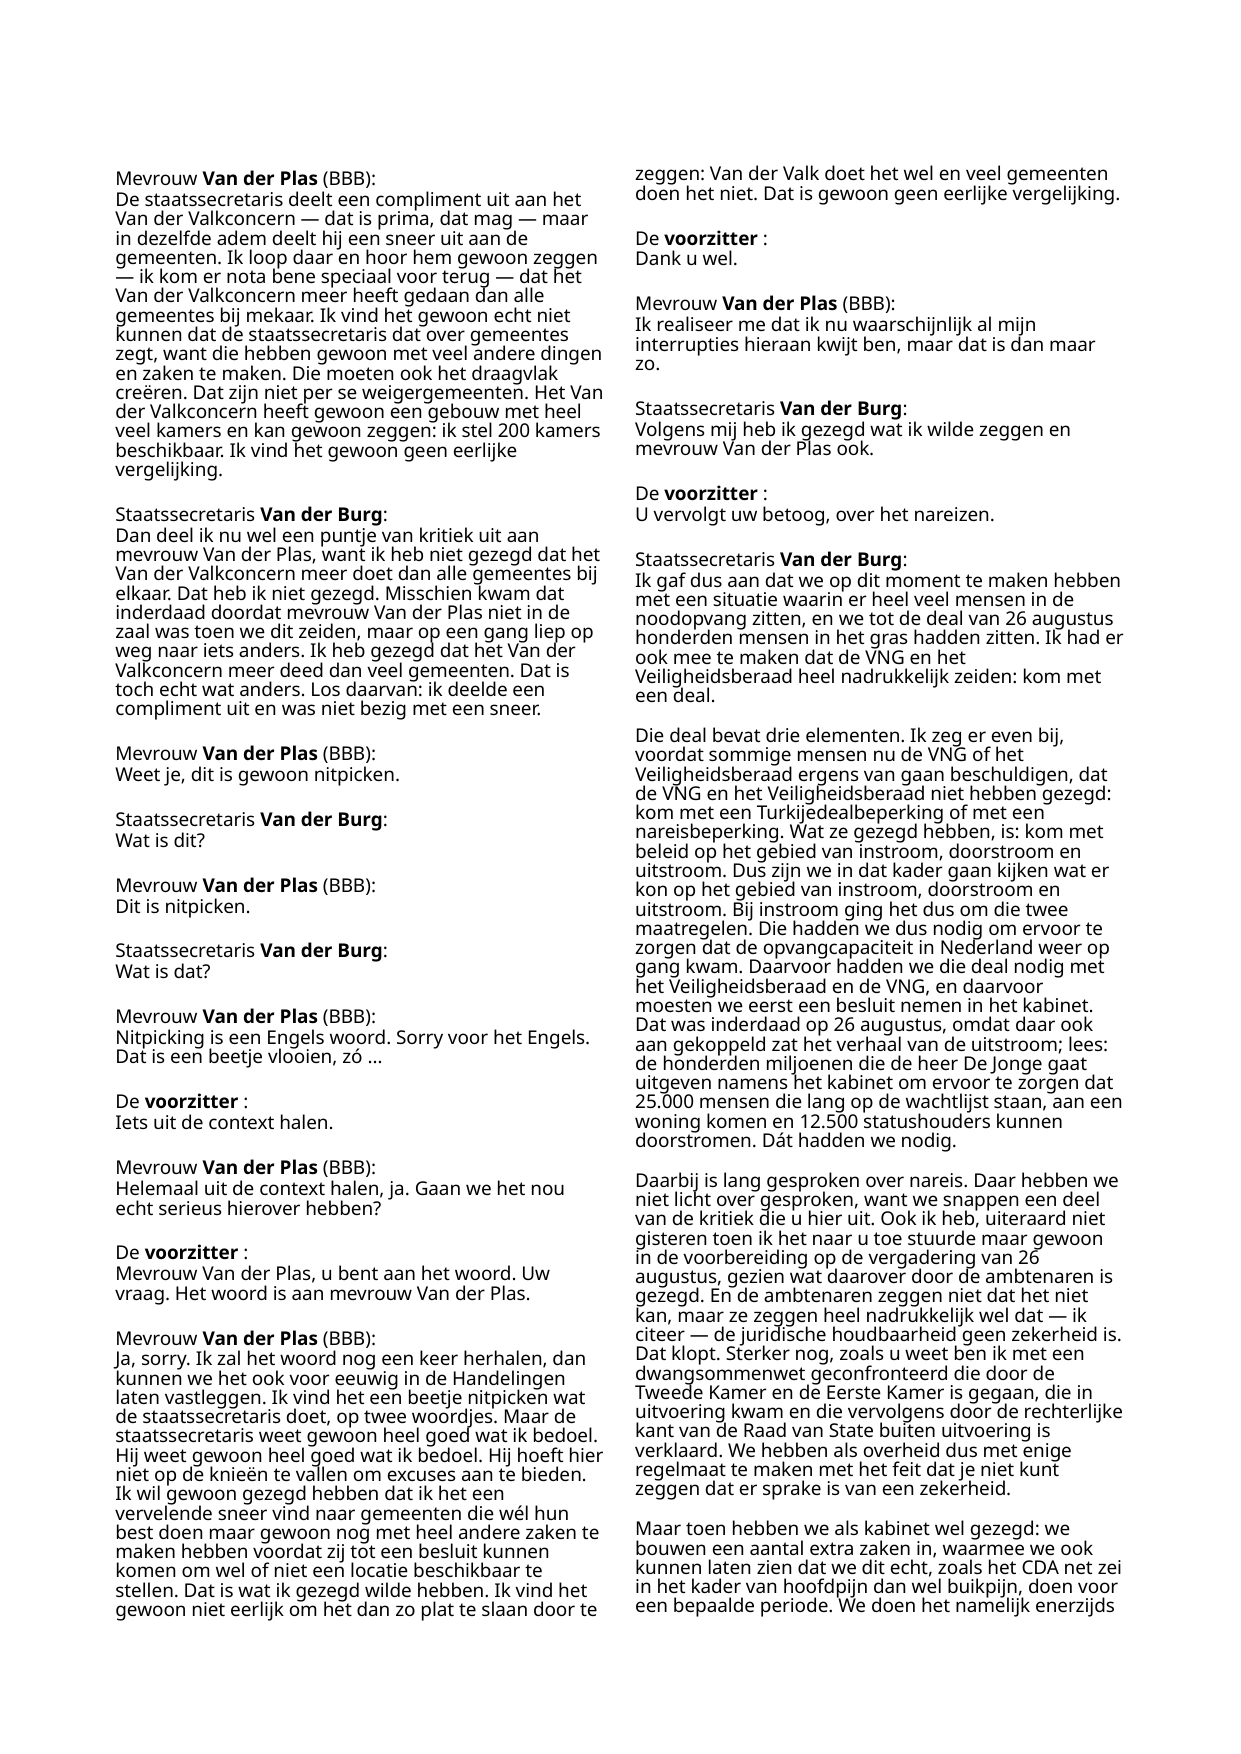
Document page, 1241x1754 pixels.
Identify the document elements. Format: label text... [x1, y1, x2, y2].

text Dan deel ik nu wel een puntje van kritiek uit aan mevrouw Van der Plas, want ik heb niet gezegd dat het Van der Valkconcern meer doet dan alle gemeentes bij elkaar. Dat heb ik niet gezegd. Misschien kwam dat inderdaad doordat mevrouw Van der Plas niet in de zaal was toen we dit zeiden, maar op een gang liep op weg naar iets anders. Ik heb gezegd dat het Van der Valkconcern meer deed dan veel gemeenten. Dat is toch echt wat anders. Los daarvan: ik deelde een compliment uit en was niet bezig met een sneer. [115, 527, 605, 719]
text Staatssecretaris Van der Burg: [635, 395, 1125, 421]
text Dit is nitpicken. [115, 898, 605, 917]
text Weet je, dit is gewoon nitpicken. [115, 766, 605, 785]
text Daarbij is lang gesproken over nareis. Daar hebben we niet licht over gesproken, want we snappen een deel van de kritiek die u hier uit. Ook ik heb, uiteraard niet gisteren toen ik het naar u toe stuurde maar gewoon in de voorbereiding op de vergadering van 26 augustus, gezien wat daarover door de ambtenaren is gezegd. En de ambtenaren zeggen niet dat het niet kan, maar ze zeggen heel nadrukkelijk wel dat — ik citeer — de juridische houdbaarheid geen zekerheid is. Dat klopt. Sterker nog, zoals u weet ben ik met een dwangsommenwet geconfronteerd die door de Tweede Kamer en de Eerste Kamer is gegaan, die in uitvoering kwam en die vervolgens door de rechterlijke kant van de Raad van State buiten uitvoering is verklaard. We hebben als overheid dus met enige regelmaat te maken met het feit dat je niet kunt zeggen dat er sprake is van een zekerheid. [635, 1172, 1125, 1499]
text Mevrouw Van der Plas, u bent aan het woord. Uw vraag. Het woord is aan mevrouw Van der Plas. [115, 1265, 605, 1304]
text Mevrouw Van der Plas (BBB): [115, 1003, 605, 1029]
text Staatssecretaris Van der Burg: [115, 501, 605, 527]
text Helemaal uit de context halen, ja. Gaan we het nou echt serieus hierover hebben? [115, 1180, 605, 1219]
text U vervolgt uw betoog, over het nareizen. [635, 506, 1125, 525]
text De voorzitter : [635, 225, 1125, 250]
text Staatssecretaris Van der Burg: [635, 546, 1125, 572]
text Dank u wel. [635, 250, 1125, 270]
text Mevrouw Van der Plas (BBB): [115, 740, 605, 766]
text zeggen: Van der Valk doet het wel en veel gemeenten doen het niet. Dat is gewoon geen eerlijke vergelijking. [635, 165, 1125, 204]
text Staatssecretaris Van der Burg: [115, 806, 605, 832]
text De voorzitter : [115, 1089, 605, 1114]
text Mevrouw Van der Plas (BBB): [115, 1325, 605, 1350]
text Ik gaf dus aan dat we op dit moment te maken hebben met een situatie waarin er heel veel mensen in de noodopvang zitten, en we tot de deal van 26 augustus honderden mensen in het gras hadden zitten. Ik had er ook mee te maken dat de VNG en het Veiligheidsberaad heel nadrukkelijk zeiden: kom met een deal. [635, 572, 1125, 706]
text Die deal bevat drie elementen. Ik zeg er even bij, voordat sommige mensen nu de VNG of het Veiligheidsberaad ergens van gaan beschuldigen, dat de VNG en het Veiligheidsberaad niet hebben gezegd: kom met een Turkijedealbeperking of met een nareisbeperking. Wat ze gezegd hebben, is: kom met beleid op het gebied van instroom, doorstroom en uitstroom. Dus zijn we in dat kader gaan kijken wat er kon op het gebied van instroom, doorstroom en uitstroom. Bij instroom ging het dus om die twee maatregelen. Die hadden we dus nodig om ervoor te zorgen dat de opvangcapaciteit in Nederland weer op gang kwam. Daarvoor hadden we die deal nodig met het Veiligheidsberaad en de VNG, en daarvoor moesten we eerst een besluit nemen in het kabinet. Dat was inderdaad op 26 augustus, omdat daar ook aan gekoppeld zat het verhaal van de uitstroom; lees: de honderden miljoenen die de heer De Jonge gaat uitgeven namens het kabinet om ervoor te zorgen dat 25.000 mensen die lang op de wachtlijst staan, aan een woning komen en 12.500 statushouders kunnen doorstromen. Dát hadden we nodig. [635, 727, 1125, 1151]
text Mevrouw Van der Plas (BBB): [115, 1154, 605, 1180]
text Ja, sorry. Ik zal het woord nog een keer herhalen, dan kunnen we het ook voor eeuwig in de Handelingen laten vastleggen. Ik vind het een beetje nitpicken wat de staatssecretaris doet, op twee woordjes. Maar de staatssecretaris weet gewoon heel goed wat ik bedoel. Hij weet gewoon heel goed wat ik bedoel. Hij hoeft hier niet op de knieën te vallen om excuses aan te bieden. Ik wil gewoon gezegd hebben dat ik het een vervelende sneer vind naar gemeenten die wél hun best doen maar gewoon nog met heel andere zaken te maken hebben voordat zij tot een besluit kunnen komen om wel of niet een locatie beschikbaar te stellen. Dat is wat ik gezegd wilde hebben. Ik vind het gewoon niet eerlijk om het dan zo plat te slaan door te [115, 1350, 605, 1620]
text Mevrouw Van der Plas (BBB): [635, 291, 1125, 316]
text De staatssecretaris deelt een compliment uit aan het Van der Valkconcern — dat is prima, dat mag — maar in dezelfde adem deelt hij een sneer uit aan de gemeenten. Ik loop daar en hoor hem gewoon zeggen — ik kom er nota bene speciaal voor terug — dat het Van der Valkconcern meer heeft gedaan dan alle gemeentes bij mekaar. Ik vind het gewoon echt niet kunnen dat de staatssecretaris dat over gemeentes zegt, want die hebben gewoon met veel andere dingen en zaken te maken. Die moeten ook het draagvlak creëren. Dat zijn niet per se weigergemeenten. Het Van der Valkconcern heeft gewoon een gebouw met heel veel kamers en kan gewoon zeggen: ik stel 200 kamers beschikbaar. Ik vind het gewoon geen eerlijke vergelijking. [115, 191, 605, 480]
text Volgens mij heb ik gezegd wat ik wilde zeggen en mevrouw Van der Plas ook. [635, 421, 1125, 459]
text Mevrouw Van der Plas (BBB): [115, 872, 605, 898]
text Maar toen hebben we als kabinet wel gezegd: we bouwen een aantal extra zaken in, waarmee we ook kunnen laten zien dat we dit echt, zoals het CDA net zei in het kader van hoofdpijn dan wel buikpijn, doen voor een bepaalde periode. We doen het namelijk enerzijds [635, 1520, 1125, 1617]
text Wat is dat? [115, 963, 605, 983]
text Ik realiseer me dat ik nu waarschijnlijk al mijn interrupties hieraan kwijt ben, maar dat is dan maar zo. [635, 316, 1125, 374]
text Staatssecretaris Van der Burg: [115, 938, 605, 963]
text Wat is dit? [115, 832, 605, 851]
text Mevrouw Van der Plas (BBB): [115, 165, 605, 191]
text De voorzitter : [635, 480, 1125, 506]
text Nitpicking is een Engels woord. Sorry voor het Engels. Dat is een beetje vlooien, zó … [115, 1029, 605, 1068]
text Iets uit de context halen. [115, 1114, 605, 1134]
text De voorzitter : [115, 1239, 605, 1265]
